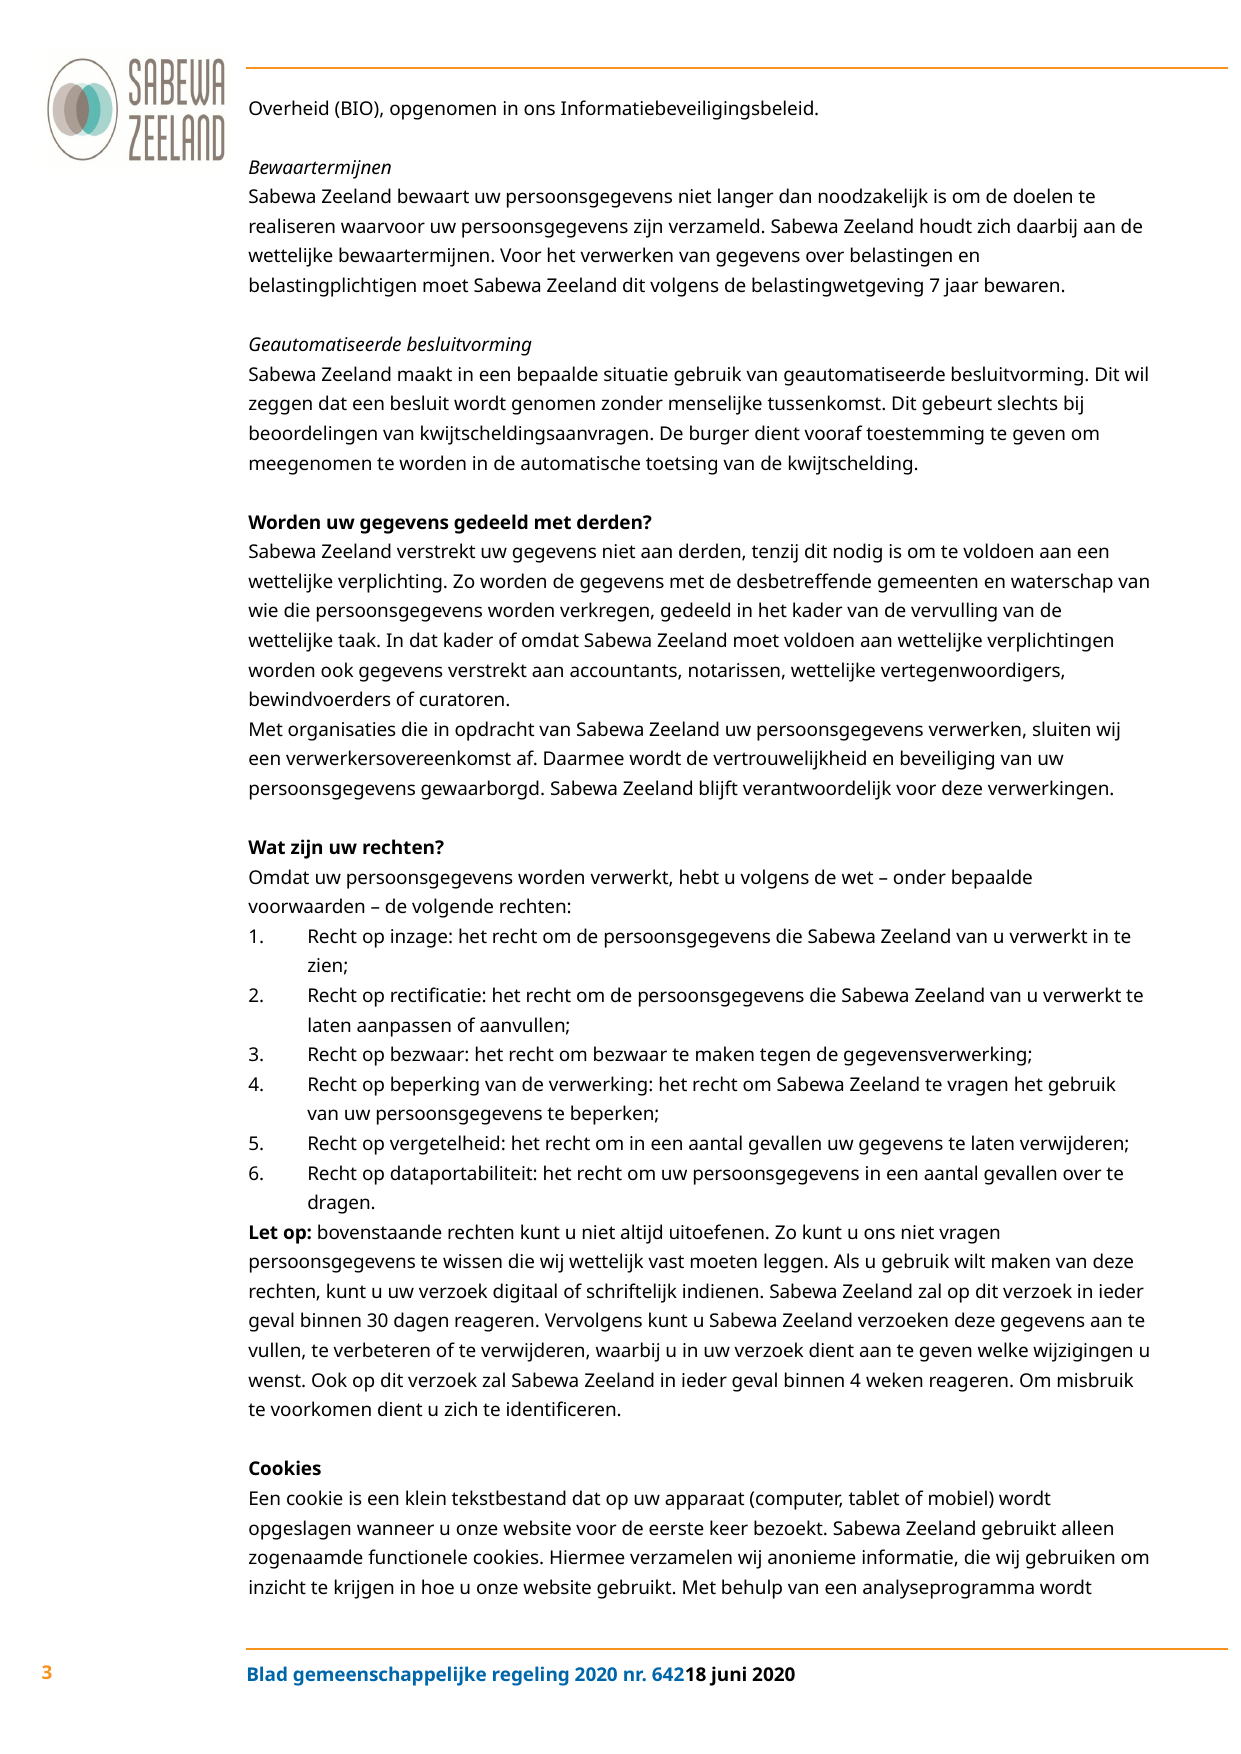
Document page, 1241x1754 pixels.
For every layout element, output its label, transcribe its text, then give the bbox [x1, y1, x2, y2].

list Recht op inzage: het recht om de persoonsgegevens die Sabewa Zeeland van u verwerkt in te zien; [248, 923, 1152, 978]
list Recht op rectificatie: het recht om de persoonsgegevens die Sabewa Zeeland van u verwerkt te laten aanpassen of aanvullen; [248, 982, 1152, 1038]
text Sabewa Zeeland bewaart uw persoonsgegevens niet langer dan noodzakelijk is om de doelen te realiseren waarvoor uw persoonsgegevens zijn verzameld. Sabewa Zeeland houdt zich daarbij aan de wettelijke bewaartermijnen. Voor het verwerken van gegevens over belastingen en belastingplichtigen moet Sabewa Zeeland dit volgens de belastingwetgeving 7 jaar bewaren. [248, 183, 1152, 298]
text Let op: bovenstaande rechten kunt u niet altijd uitoefenen. Zo kunt u ons niet vragen persoonsgegevens te wissen die wij wettelijk vast moeten leggen. Als u gebruik wilt maken van deze rechten, kunt u uw verzoek digitaal of schriftelijk indienen. Sabewa Zeeland zal op dit verzoek in ieder geval binnen 30 dagen reageren. Vervolgens kunt u Sabewa Zeeland verzoeken deze gegevens aan te vullen, te verbeteren of te verwijderen, waarbij u in uw verzoek dient aan te geven welke wijzigingen u wenst. Ook op dit verzoek zal Sabewa Zeeland in ieder geval binnen 4 weken reageren. Om misbruik te voorkomen dient u zich te identificeren. [248, 1219, 1152, 1422]
text Bewaartermijnen [248, 154, 1152, 180]
list Recht op dataportabiliteit: het recht om uw persoonsgegevens in een aantal gevallen over te dragen. [248, 1160, 1152, 1215]
text Geautomatiseerde besluitvorming [248, 331, 1152, 357]
text Overheid (BIO), opgenomen in ons Informatiebeveiligingsbeleid. [248, 95, 1152, 121]
text Cookies [248, 1456, 1152, 1481]
list Recht op beperking van de verwerking: het recht om Sabewa Zeeland te vragen het gebruik van uw persoonsgegevens te beperken; [248, 1071, 1152, 1126]
text Sabewa Zeeland maakt in een bepaalde situatie gebruik van geautomatiseerde besluitvorming. Dit wil zeggen dat een besluit wordt genomen zonder menselijke tussenkomst. Dit gebeurt slechts bij beoordelingen van kwijtscheldingsaanvragen. De burger dient vooraf toestemming te geven om meegenomen te worden in de automatische toetsing van de kwijtschelding. [248, 361, 1152, 476]
picture [41, 47, 231, 172]
text Wat zijn uw rechten? [248, 834, 1152, 860]
list Recht op bezwaar: het recht om bezwaar te maken tegen de gegevensverwerking; [248, 1041, 1152, 1067]
text Een cookie is een klein tekstbestand dat op uw apparaat (computer, tablet of mobiel) wordt opgeslagen wanneer u onze website voor de eerste keer bezoekt. Sabewa Zeeland gebruikt alleen zogenaamde functionele cookies. Hiermee verzamelen wij anonieme informatie, die wij gebruiken om inzicht te krijgen in hoe u onze website gebruikt. Met behulp van een analyseprogramma wordt [248, 1485, 1152, 1600]
text Sabewa Zeeland verstrekt uw gegevens niet aan derden, tenzij dit nodig is om te voldoen aan een wettelijke verplichting. Zo worden de gegevens met de desbetreffende gemeenten en waterschap van wie die persoonsgegevens worden verkregen, gedeeld in het kader van de vervulling van de wettelijke taak. In dat kader of omdat Sabewa Zeeland moet voldoen aan wettelijke verplichtingen worden ook gegevens verstrekt aan accountants, notarissen, wettelijke vertegenwoordigers, bewindvoerders of curatoren. [248, 538, 1152, 712]
text Worden uw gegevens gedeeld met derden? [248, 509, 1152, 535]
text Met organisaties die in opdracht van Sabewa Zeeland uw persoonsgegevens verwerken, sluiten wij een verwerkersovereenkomst af. Daarmee wordt de vertrouwelijkheid en beveiliging van uw persoonsgegevens gewaarborgd. Sabewa Zeeland blijft verantwoordelijk voor deze verwerkingen. [248, 716, 1152, 801]
text Omdat uw persoonsgegevens worden verwerkt, hebt u volgens de wet – onder bepaalde voorwaarden – de volgende rechten: [248, 864, 1152, 919]
list Recht op vergetelheid: het recht om in een aantal gevallen uw gegevens te laten verwijderen; [248, 1130, 1152, 1156]
